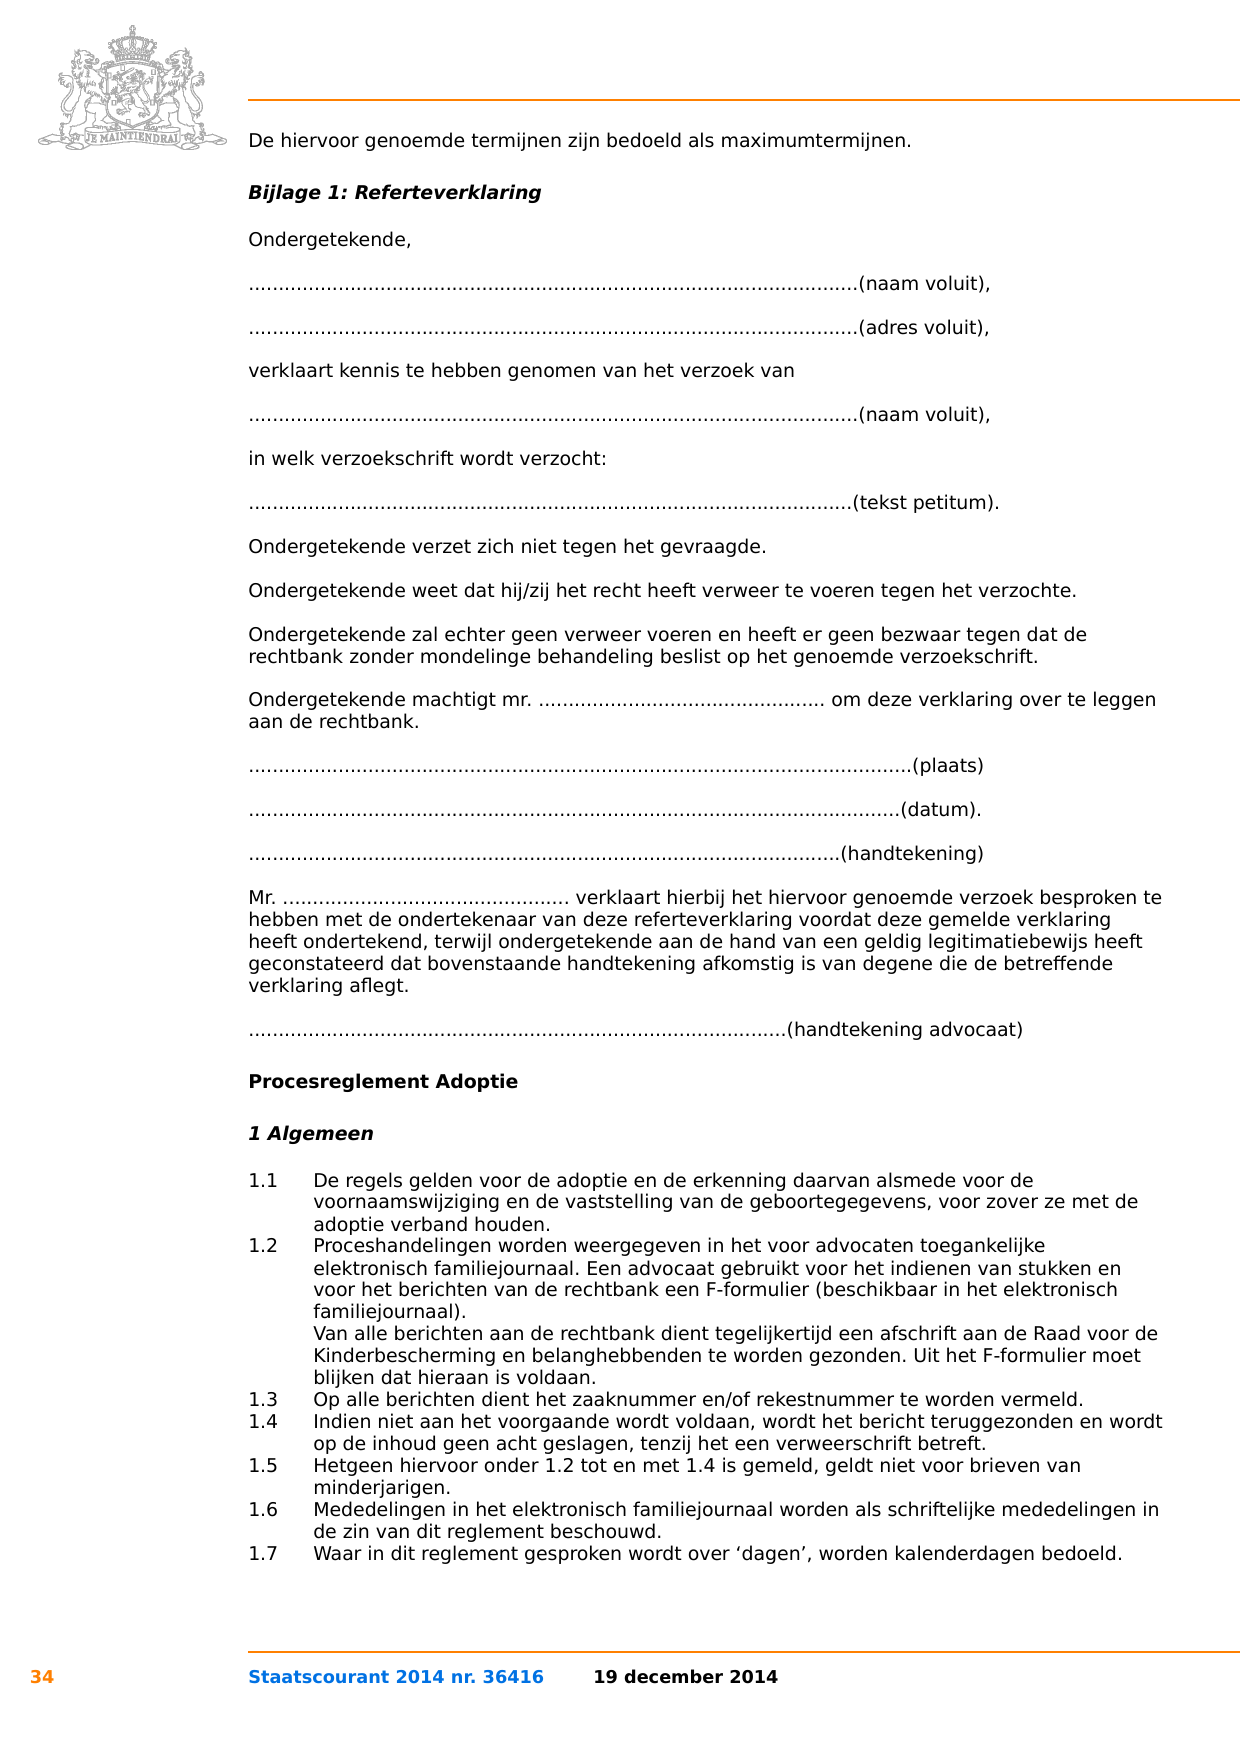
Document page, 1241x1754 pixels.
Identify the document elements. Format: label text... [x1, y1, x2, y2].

text Van alle berichten aan de rechtbank dient tegelijkertijd een afschrift aan de Raad voor de Kinderbescherming en belanghebbenden te worden gezonden. Uit het F-formulier moet blijken dat hieraan is voldaan. [313, 1323, 1163, 1389]
text De hiervoor genoemde termijnen zijn bedoeld als maximumtermijnen. [248, 130, 1163, 152]
subtitle Bijlage 1: Referteverklaring [248, 182, 1163, 204]
text 1.1 De regels gelden voor de adoptie en de erkenning daarvan alsmede voor de voornaamswijziging en de vaststelling van de geboortegegevens, voor zover ze met de adoptie verband houden. [248, 1169, 1163, 1235]
text verklaart kennis te hebben genomen van het verzoek van [248, 360, 1163, 382]
text Ondergetekende weet dat hij/zij het recht heeft verweer te voeren tegen het verzochte. [248, 580, 1163, 602]
text 1.2 Proceshandelingen worden weergegeven in het voor advocaten toegankelijke elektronisch familiejournaal. Een advocaat gebruikt voor het indienen van stukken en voor het berichten van de rechtbank een F-formulier (beschikbaar in het elektronisch familiejournaal). [248, 1235, 1163, 1323]
subtitle Procesreglement Adoptie [248, 1071, 1163, 1092]
text ..........................................................................................(handtekening advocaat) [248, 1018, 1163, 1041]
text Mr. ................................................ verklaart hierbij het hiervoor genoemde verzoek besproken te hebben met de ondertekenaar van deze referteverklaring voordat deze gemelde verklaring heeft ondertekend, terwijl ondergetekende aan de hand van een geldig legitimatiebewijs heeft geconstateerd dat bovenstaande handtekening afkomstig is van degene die de betreffende verklaring aflegt. [248, 887, 1163, 997]
text Ondergetekende, [248, 229, 1163, 251]
text 1.6 Mededelingen in het elektronisch familiejournaal worden als schriftelijke mededelingen in de zin van dit reglement beschouwd. [248, 1499, 1163, 1543]
text ...............................................................................................................(plaats) [248, 755, 1163, 777]
text .............................................................................................................(datum). [248, 799, 1163, 821]
text 1.7 Waar in dit reglement gesproken wordt over ‘dagen’, worden kalenderdagen bedoeld. [248, 1543, 1163, 1565]
picture [38, 25, 227, 150]
text ......................................................................................................(naam voluit), [248, 273, 1163, 295]
text ......................................................................................................(adres voluit), [248, 317, 1163, 338]
text ......................................................................................................(naam voluit), [248, 404, 1163, 426]
text ...................................................................................................(handtekening) [248, 843, 1163, 865]
text Ondergetekende machtigt mr. ................................................ om deze verklaring over te leggen aan de rechtbank. [248, 689, 1163, 733]
subtitle 1 Algemeen [248, 1122, 1163, 1144]
text .....................................................................................................(tekst petitum). [248, 492, 1163, 514]
text 1.3 Op alle berichten dient het zaaknummer en/of rekestnummer te worden vermeld. [248, 1389, 1163, 1411]
text 1.4 Indien niet aan het voorgaande wordt voldaan, wordt het bericht teruggezonden en wordt op de inhoud geen acht geslagen, tenzij het een verweerschrift betreft. [248, 1411, 1163, 1455]
text in welk verzoekschrift wordt verzocht: [248, 448, 1163, 470]
text Ondergetekende verzet zich niet tegen het gevraagde. [248, 536, 1163, 558]
text 1.5 Hetgeen hiervoor onder 1.2 tot en met 1.4 is gemeld, geldt niet voor brieven van minderjarigen. [248, 1455, 1163, 1499]
text Ondergetekende zal echter geen verweer voeren en heeft er geen bezwaar tegen dat de rechtbank zonder mondelinge behandeling beslist op het genoemde verzoekschrift. [248, 623, 1163, 667]
